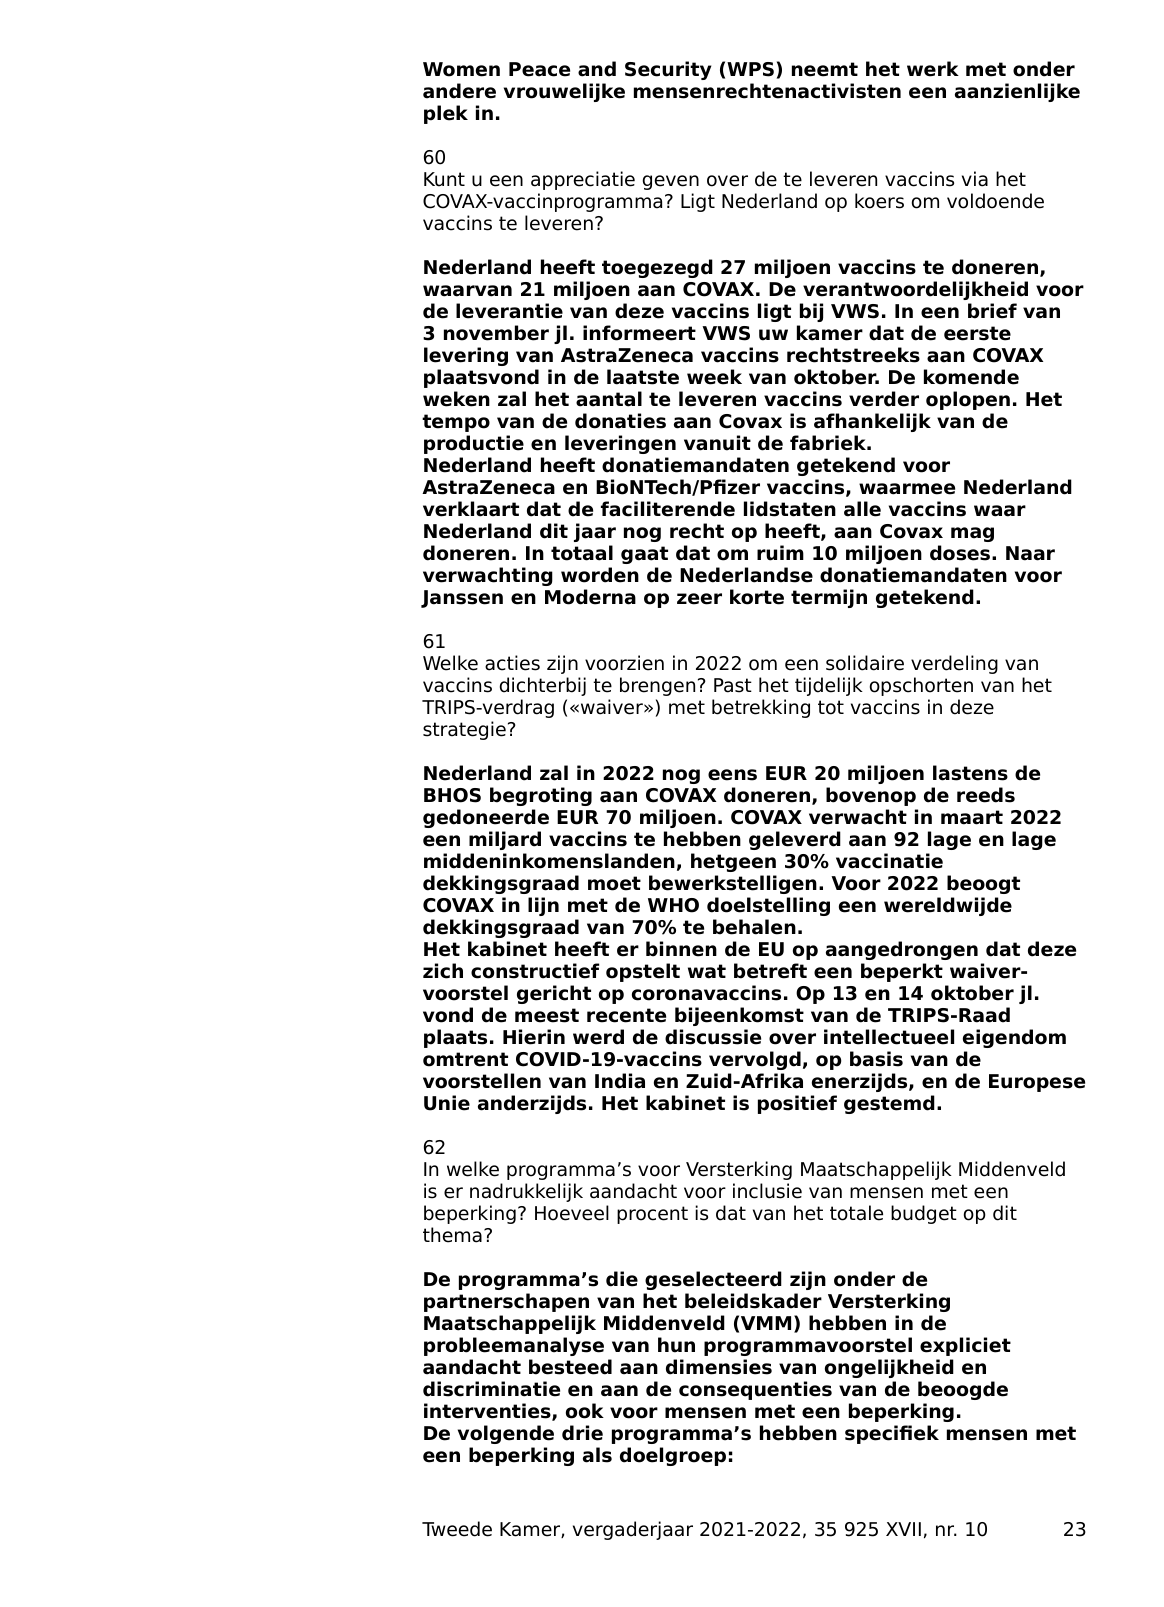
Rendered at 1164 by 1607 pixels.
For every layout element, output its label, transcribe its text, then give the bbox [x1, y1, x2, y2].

text Het kabinet heeft er binnen de EU op aangedrongen dat deze zich constructief opstelt wat betreft een beperkt waiver-voorstel gericht op coronavaccins. Op 13 en 14 oktober jl. vond de meest recente bijeenkomst van de TRIPS-Raad plaats. Hierin werd de discussie over intellectueel eigendom omtrent COVID-19-vaccins vervolgd, op basis van de voorstellen van India en Zuid-Afrika enerzijds, en de Europese Unie anderzijds. Het kabinet is positief gestemd. [422, 939, 1087, 1115]
text De volgende drie programma’s hebben specifiek mensen met een beperking als doelgroep: [422, 1423, 1087, 1467]
text In welke programma’s voor Versterking Maatschappelijk Middenveld is er nadrukkelijk aandacht voor inclusie van mensen met een beperking? Hoeveel procent is dat van het totale budget op dit thema? [422, 1159, 1087, 1247]
text Kunt u een appreciatie geven over de te leveren vaccins via het COVAX-vaccinprogramma? Ligt Nederland op koers om voldoende vaccins te leveren? [422, 169, 1087, 235]
text Nederland zal in 2022 nog eens EUR 20 miljoen lastens de BHOS begroting aan COVAX doneren, bovenop de reeds gedoneerde EUR 70 miljoen. COVAX verwacht in maart 2022 een miljard vaccins te hebben geleverd aan 92 lage en lage middeninkomenslanden, hetgeen 30% vaccinatie dekkingsgraad moet bewerkstelligen. Voor 2022 beoogt COVAX in lijn met de WHO doelstelling een wereldwijde dekkingsgraad van 70% te behalen. [422, 763, 1087, 939]
text De programma’s die geselecteerd zijn onder de partnerschapen van het beleidskader Versterking Maatschappelijk Middenveld (VMM) hebben in de probleemanalyse van hun programmavoorstel expliciet aandacht besteed aan dimensies van ongelijkheid en discriminatie en aan de consequenties van de beoogde interventies, ook voor mensen met een beperking. [422, 1269, 1087, 1423]
text 62 [422, 1137, 1087, 1159]
text 61 [422, 631, 1087, 653]
text 60 [422, 147, 1087, 169]
text Welke acties zijn voorzien in 2022 om een solidaire verdeling van vaccins dichterbij te brengen? Past het tijdelijk opschorten van het TRIPS-verdrag («waiver») met betrekking tot vaccins in deze strategie? [422, 653, 1087, 741]
text Nederland heeft donatiemandaten getekend voor AstraZeneca en BioNTech/Pfizer vaccins, waarmee Nederland verklaart dat de faciliterende lidstaten alle vaccins waar Nederland dit jaar nog recht op heeft, aan Covax mag doneren. In totaal gaat dat om ruim 10 miljoen doses. Naar verwachting worden de Nederlandse donatiemandaten voor Janssen en Moderna op zeer korte termijn getekend. [422, 455, 1087, 609]
text Women Peace and Security (WPS) neemt het werk met onder andere vrouwelijke mensenrechtenactivisten een aanzienlijke plek in. [422, 59, 1087, 125]
text Nederland heeft toegezegd 27 miljoen vaccins te doneren, waarvan 21 miljoen aan COVAX. De verantwoordelijkheid voor de leverantie van deze vaccins ligt bij VWS. In een brief van 3 november jl. informeert VWS uw kamer dat de eerste levering van AstraZeneca vaccins rechtstreeks aan COVAX plaatsvond in de laatste week van oktober. De komende weken zal het aantal te leveren vaccins verder oplopen. Het tempo van de donaties aan Covax is afhankelijk van de productie en leveringen vanuit de fabriek. [422, 257, 1087, 455]
